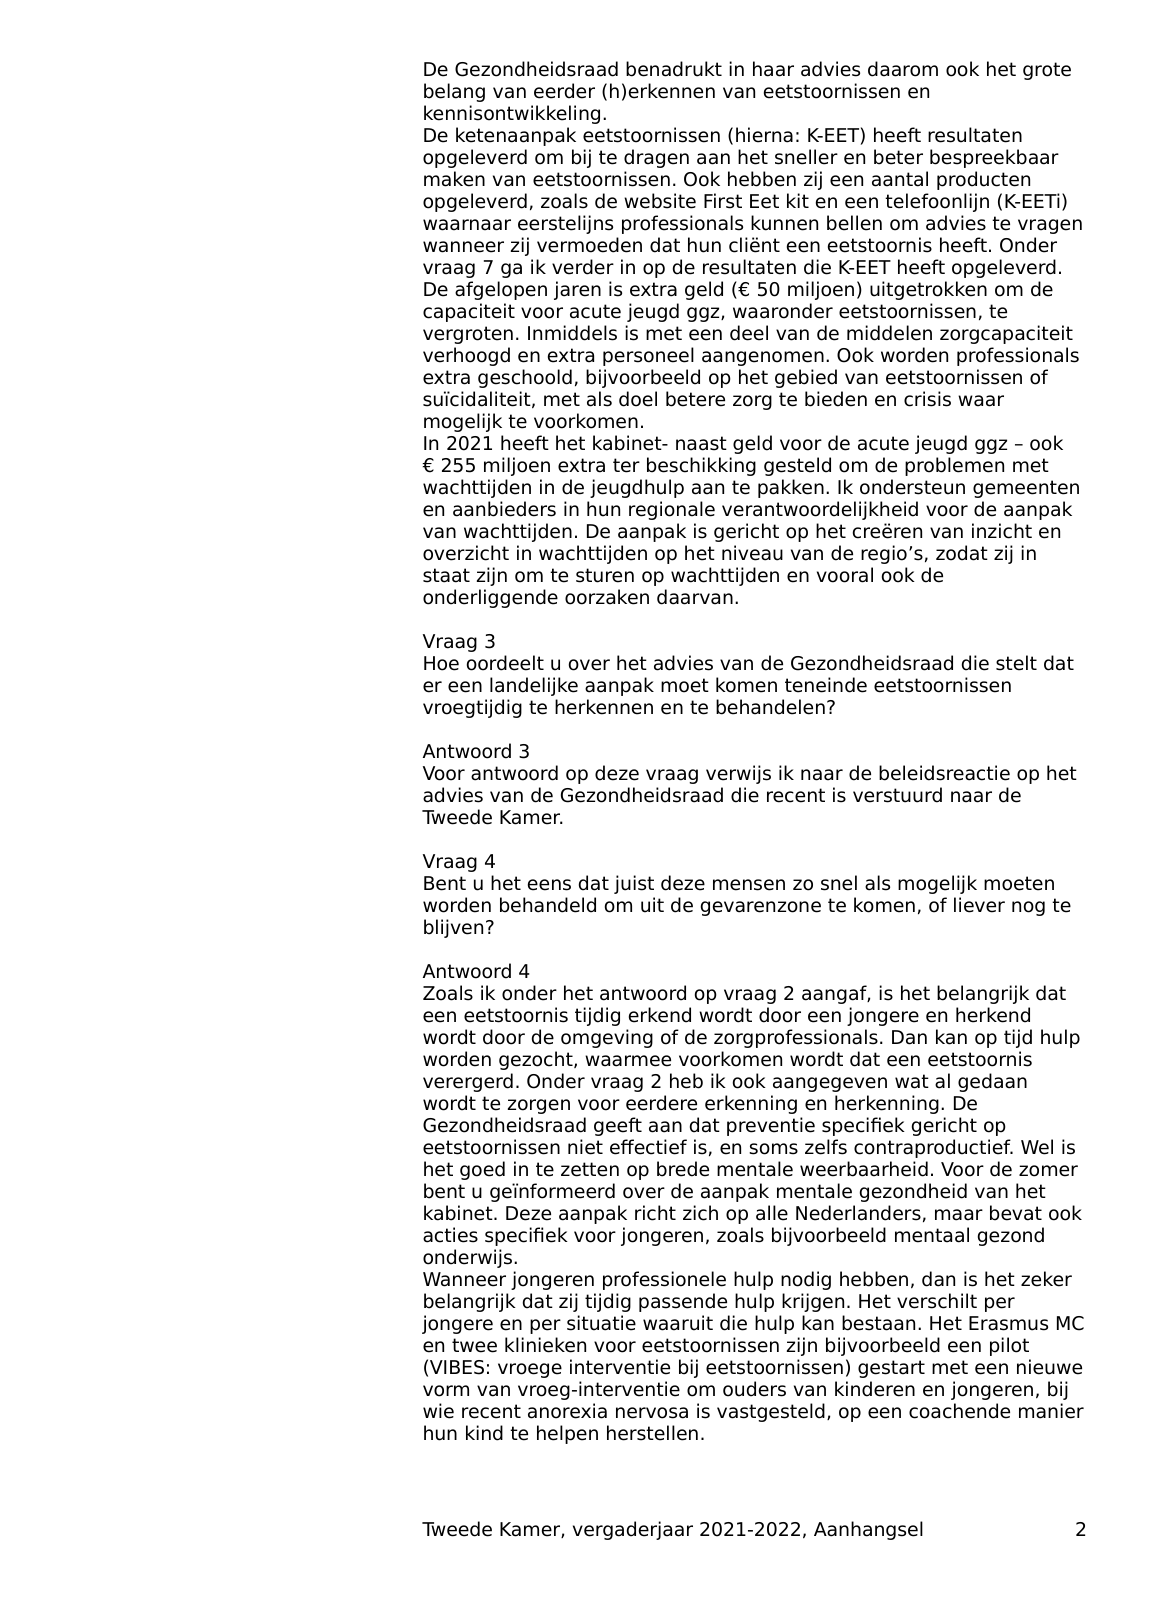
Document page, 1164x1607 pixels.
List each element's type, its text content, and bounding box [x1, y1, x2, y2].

text Antwoord 4 [422, 961, 1087, 983]
text De Gezondheidsraad benadrukt in haar advies daarom ook het grote belang van eerder (h)erkennen van eetstoornissen en kennisontwikkeling. [422, 59, 1087, 125]
text De ketenaanpak eetstoornissen (hierna: K-EET) heeft resultaten opgeleverd om bij te dragen aan het sneller en beter bespreekbaar maken van eetstoornissen. Ook hebben zij een aantal producten opgeleverd, zoals de website First Eet kit en een telefoonlijn (K-EETi) waarnaar eerstelijns professionals kunnen bellen om advies te vragen wanneer zij vermoeden dat hun cliënt een eetstoornis heeft. Onder vraag 7 ga ik verder in op de resultaten die K-EET heeft opgeleverd. [422, 125, 1087, 279]
text Vraag 3 [422, 631, 1087, 653]
text Antwoord 3 [422, 741, 1087, 763]
text Wanneer jongeren professionele hulp nodig hebben, dan is het zeker belangrijk dat zij tijdig passende hulp krijgen. Het verschilt per jongere en per situatie waaruit die hulp kan bestaan. Het Erasmus MC en twee klinieken voor eetstoornissen zijn bijvoorbeeld een pilot (VIBES: vroege interventie bij eetstoornissen) gestart met een nieuwe vorm van vroeg-interventie om ouders van kinderen en jongeren, bij wie recent anorexia nervosa is vastgesteld, op een coachende manier hun kind te helpen herstellen. [422, 1269, 1087, 1444]
text In 2021 heeft het kabinet- naast geld voor de acute jeugd ggz – ook € 255 miljoen extra ter beschikking gesteld om de problemen met wachttijden in de jeugdhulp aan te pakken. Ik ondersteun gemeenten en aanbieders in hun regionale verantwoordelijkheid voor de aanpak van wachttijden. De aanpak is gericht op het creëren van inzicht en overzicht in wachttijden op het niveau van de regio’s, zodat zij in staat zijn om te sturen op wachttijden en vooral ook de onderliggende oorzaken daarvan. [422, 433, 1087, 608]
text Voor antwoord op deze vraag verwijs ik naar de beleidsreactie op het advies van de Gezondheidsraad die recent is verstuurd naar de Tweede Kamer. [422, 763, 1087, 829]
text Hoe oordeelt u over het advies van de Gezondheidsraad die stelt dat er een landelijke aanpak moet komen teneinde eetstoornissen vroegtijdig te herkennen en te behandelen? [422, 653, 1087, 719]
text Zoals ik onder het antwoord op vraag 2 aangaf, is het belangrijk dat een eetstoornis tijdig erkend wordt door een jongere en herkend wordt door de omgeving of de zorgprofessionals. Dan kan op tijd hulp worden gezocht, waarmee voorkomen wordt dat een eetstoornis verergerd. Onder vraag 2 heb ik ook aangegeven wat al gedaan wordt te zorgen voor eerdere erkenning en herkenning. De Gezondheidsraad geeft aan dat preventie specifiek gericht op eetstoornissen niet effectief is, en soms zelfs contraproductief. Wel is het goed in te zetten op brede mentale weerbaarheid. Voor de zomer bent u geïnformeerd over de aanpak mentale gezondheid van het kabinet. Deze aanpak richt zich op alle Nederlanders, maar bevat ook acties specifiek voor jongeren, zoals bijvoorbeeld mentaal gezond onderwijs. [422, 983, 1087, 1269]
text Bent u het eens dat juist deze mensen zo snel als mogelijk moeten worden behandeld om uit de gevarenzone te komen, of liever nog te blijven? [422, 873, 1087, 939]
text De afgelopen jaren is extra geld (€ 50 miljoen) uitgetrokken om de capaciteit voor acute jeugd ggz, waaronder eetstoornissen, te vergroten. Inmiddels is met een deel van de middelen zorgcapaciteit verhoogd en extra personeel aangenomen. Ook worden professionals extra geschoold, bijvoorbeeld op het gebied van eetstoornissen of suïcidaliteit, met als doel betere zorg te bieden en crisis waar mogelijk te voorkomen. [422, 279, 1087, 433]
text Vraag 4 [422, 851, 1087, 873]
